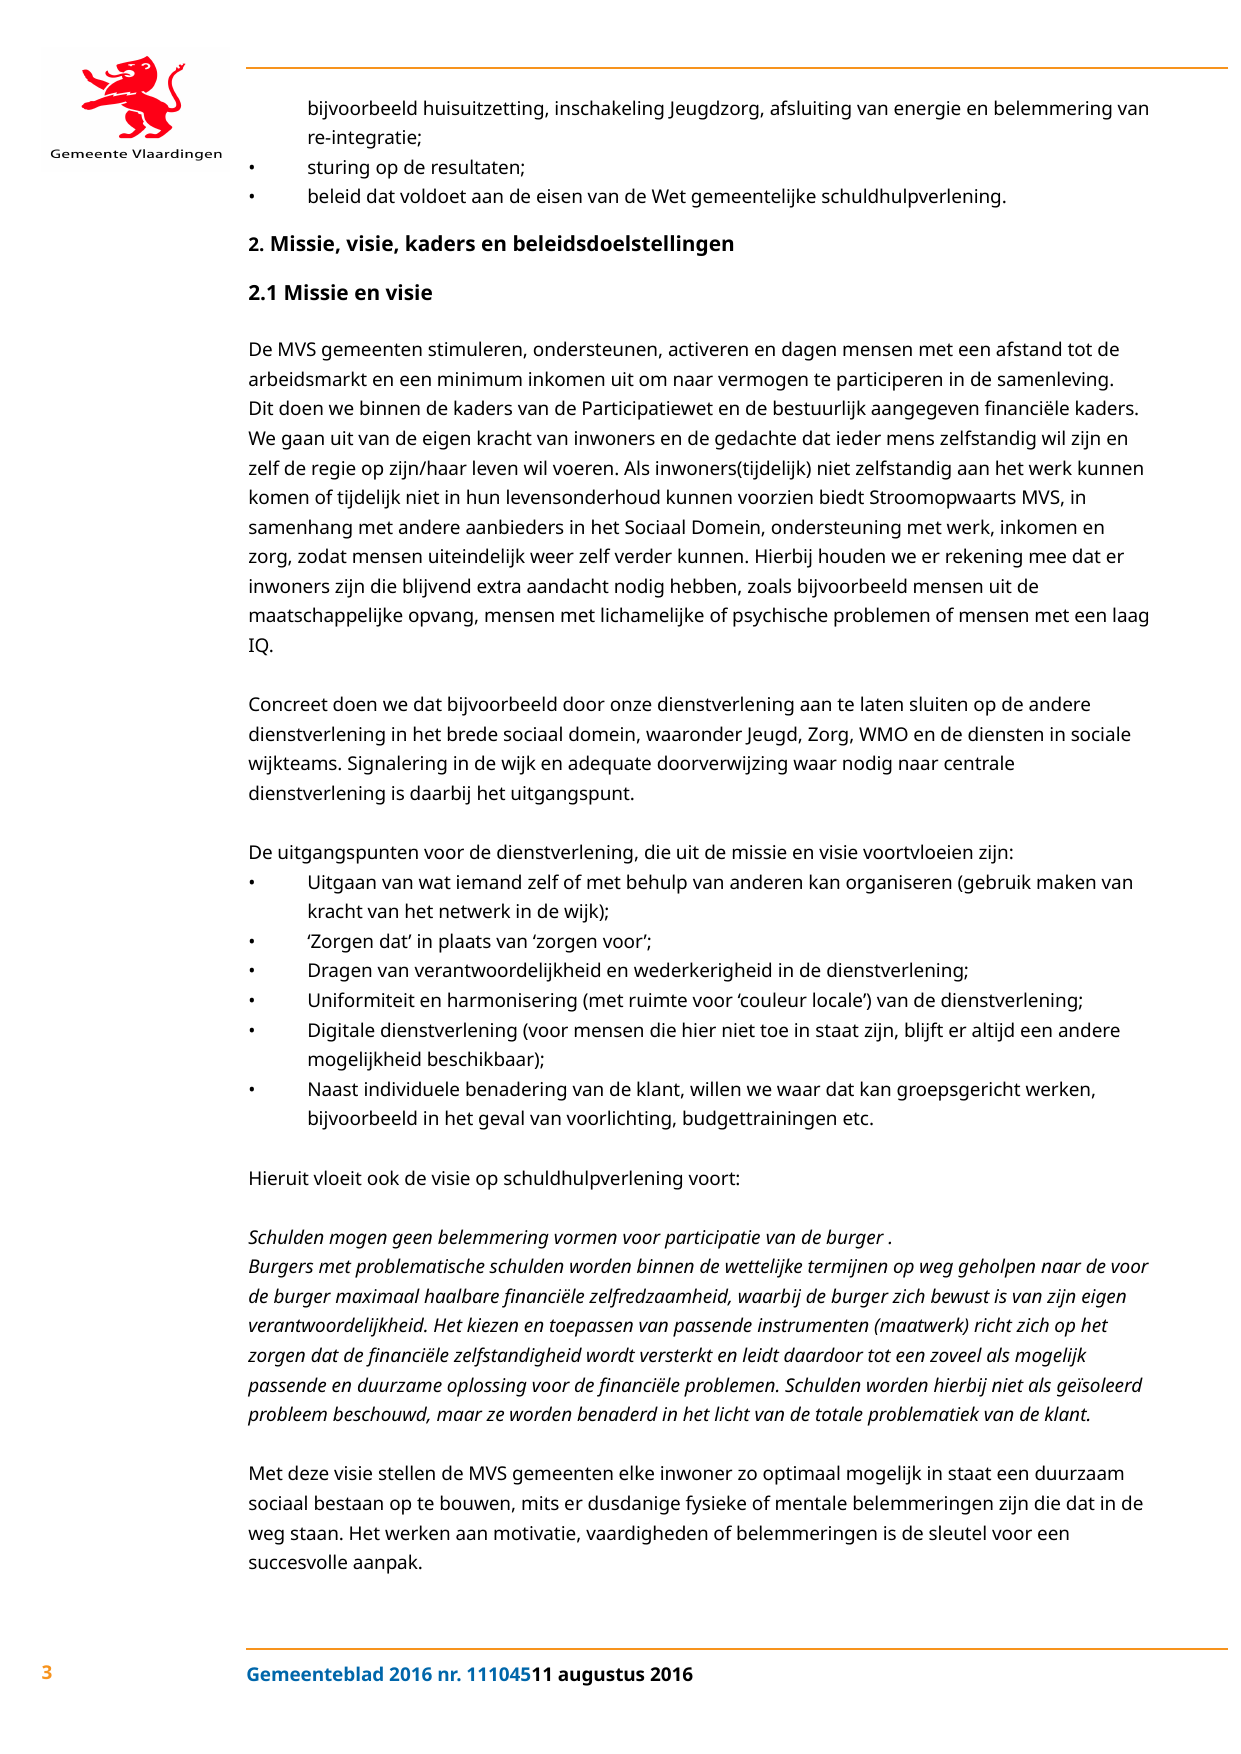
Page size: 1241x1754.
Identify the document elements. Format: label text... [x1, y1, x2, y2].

list Digitale dienstverlening (voor mensen die hier niet toe in staat zijn, blijft er altijd een andere mogelijkheid beschikbaar); [248, 1017, 1152, 1072]
list Naast individuele benadering van de klant, willen we waar dat kan groepsgericht werken, bijvoorbeeld in het geval van voorlichting, budgettrainingen etc. [248, 1076, 1152, 1131]
list sturing op de resultaten; [248, 154, 1152, 180]
list bijvoorbeeld huisuitzetting, inschakeling Jeugdzorg, afsluiting van energie en belemmering van re-integratie; [248, 95, 1152, 150]
text Hieruit vloeit ook de visie op schuldhulpverlening voort: [248, 1165, 1152, 1191]
text Dit doen we binnen de kaders van de Participatiewet en de bestuurlijk aangegeven financiële kaders. We gaan uit van de eigen kracht van inwoners en de gedachte dat ieder mens zelfstandig wil zijn en zelf de regie op zijn/haar leven wil voeren. Als inwoners(tijdelijk) niet zelfstandig aan het werk kunnen komen of tijdelijk niet in hun levensonderhoud kunnen voorzien biedt Stroomopwaarts MVS, in samenhang met andere aanbieders in het Sociaal Domein, ondersteuning met werk, inkomen en zorg, zodat mensen uiteindelijk weer zelf verder kunnen. Hierbij houden we er rekening mee dat er inwoners zijn die blijvend extra aandacht nodig hebben, zoals bijvoorbeeld mensen uit de maatschappelijke opvang, mensen met lichamelijke of psychische problemen of mensen met een laag IQ. [248, 396, 1152, 658]
text 2.1 Missie en visie [248, 278, 1152, 307]
text Burgers met problematische schulden worden binnen de wettelijke termijnen op weg geholpen naar de voor de burger maximaal haalbare financiële zelfredzaamheid, waarbij de burger zich bewust is van zijn eigen verantwoordelijkheid. Het kiezen en toepassen van passende instrumenten (maatwerk) richt zich op het zorgen dat de financiële zelfstandigheid wordt versterkt en leidt daardoor tot een zoveel als mogelijk passende en duurzame oplossing voor de financiële problemen. Schulden worden hierbij niet als geïsoleerd probleem beschouwd, maar ze worden benaderd in het licht van de totale problematiek van de klant. [248, 1253, 1152, 1427]
text Concreet doen we dat bijvoorbeeld door onze dienstverlening aan te laten sluiten op de andere dienstverlening in het brede sociaal domein, waaronder Jeugd, Zorg, WMO en de diensten in sociale wijkteams. Signalering in de wijk en adequate doorverwijzing waar nodig naar centrale dienstverlening is daarbij het uitgangspunt. [248, 691, 1152, 806]
text De uitgangspunten voor de dienstverlening, die uit de missie en visie voortvloeien zijn: [248, 839, 1152, 865]
list Uitgaan van wat iemand zelf of met behulp van anderen kan organiseren (gebruik maken van kracht van het netwerk in de wijk); [248, 869, 1152, 924]
text Schulden mogen geen belemmering vormen voor participatie van de burger . [248, 1224, 1152, 1250]
list ‘Zorgen dat’ in plaats van ‘zorgen voor’; [248, 928, 1152, 954]
text 2. Missie, visie, kaders en beleidsdoelstellingen [248, 229, 1152, 258]
picture [41, 47, 231, 172]
list Uniformiteit en harmonisering (met ruimte voor ‘couleur locale’) van de dienstverlening; [248, 987, 1152, 1013]
list Dragen van verantwoordelijkheid en wederkerigheid in de dienstverlening; [248, 958, 1152, 983]
text De MVS gemeenten stimuleren, ondersteunen, activeren en dagen mensen met een afstand tot de arbeidsmarkt en een minimum inkomen uit om naar vermogen te participeren in de samenleving. [248, 336, 1152, 392]
list beleid dat voldoet aan de eisen van de Wet gemeentelijke schuldhulpverlening. [248, 183, 1152, 209]
text Met deze visie stellen de MVS gemeenten elke inwoner zo optimaal mogelijk in staat een duurzaam sociaal bestaan op te bouwen, mits er dusdanige fysieke of mentale belemmeringen zijn die dat in de weg staan. Het werken aan motivatie, vaardigheden of belemmeringen is de sleutel voor een succesvolle aanpak. [248, 1461, 1152, 1575]
